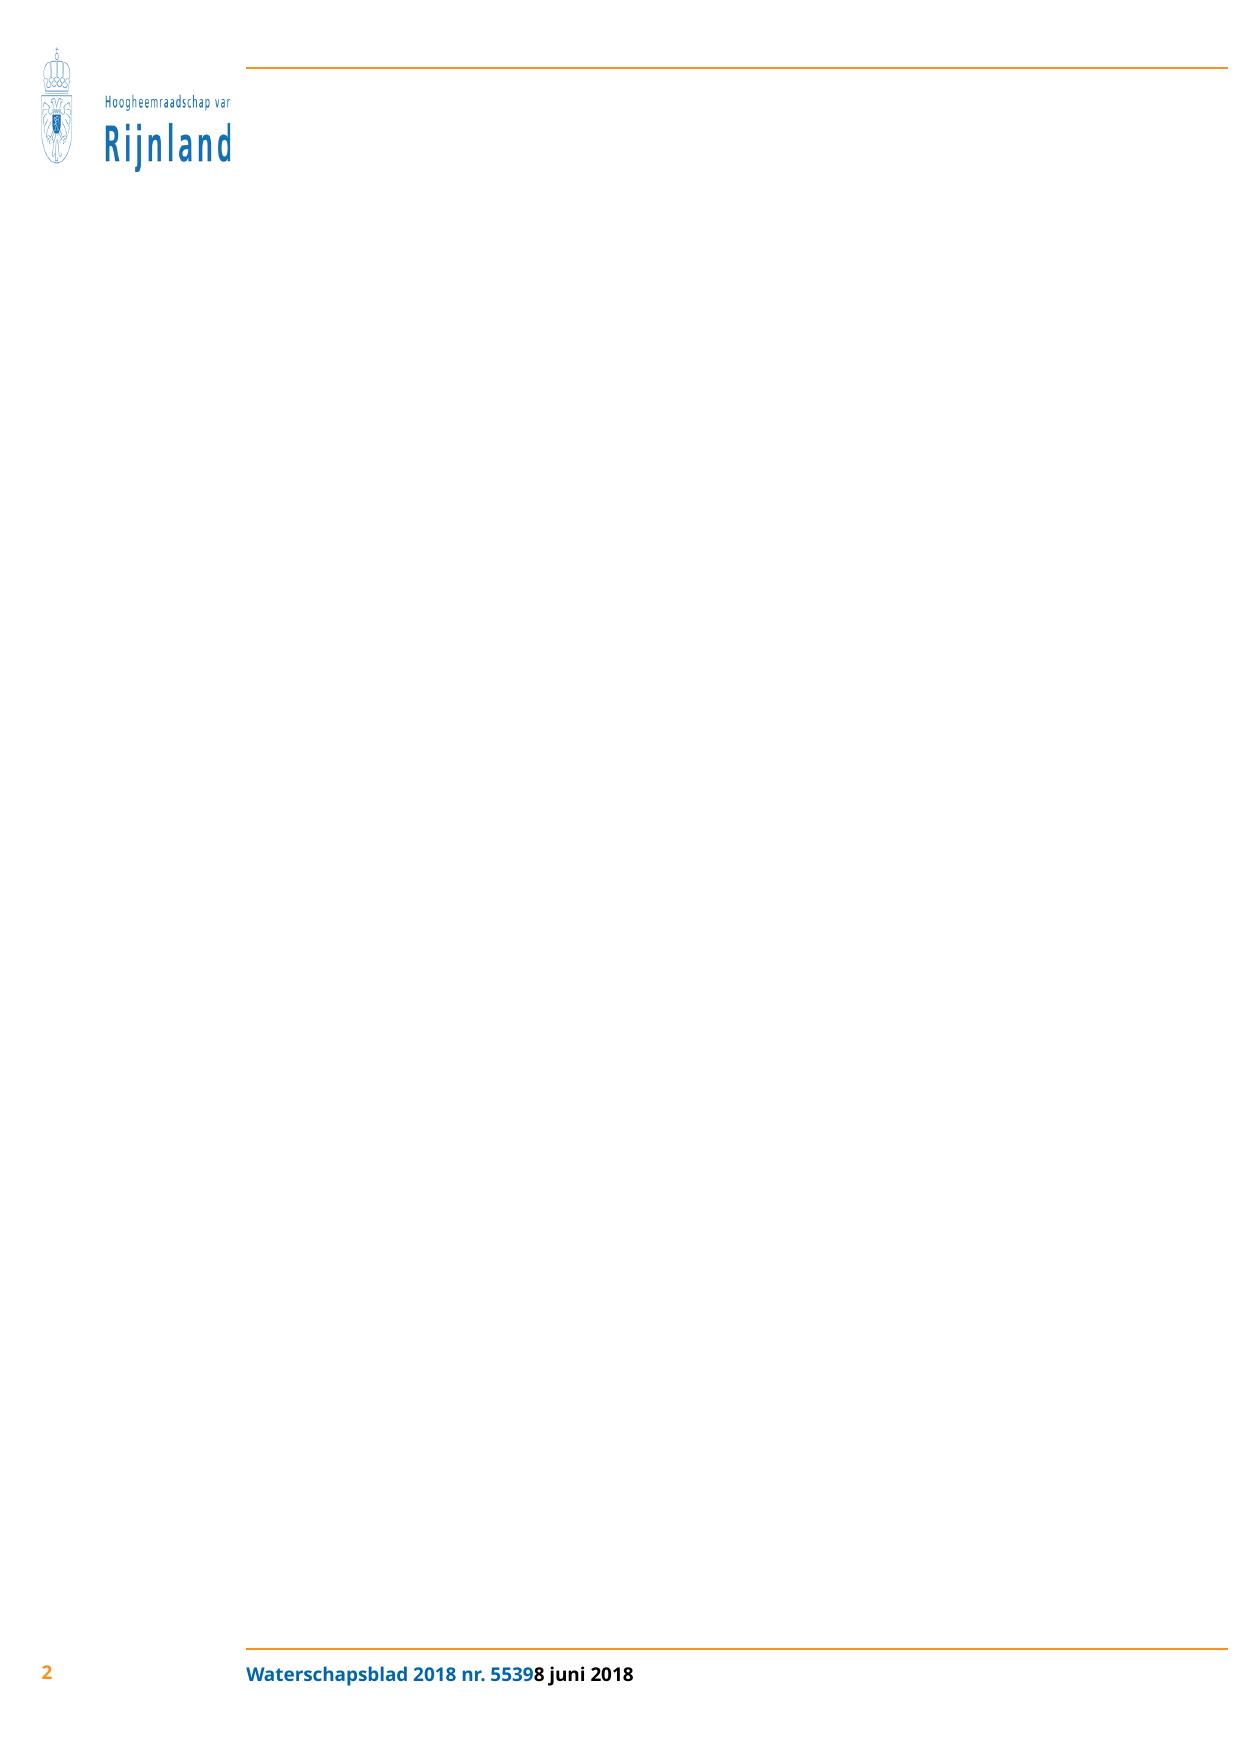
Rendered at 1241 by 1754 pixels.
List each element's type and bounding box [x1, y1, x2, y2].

picture [41, 47, 231, 172]
